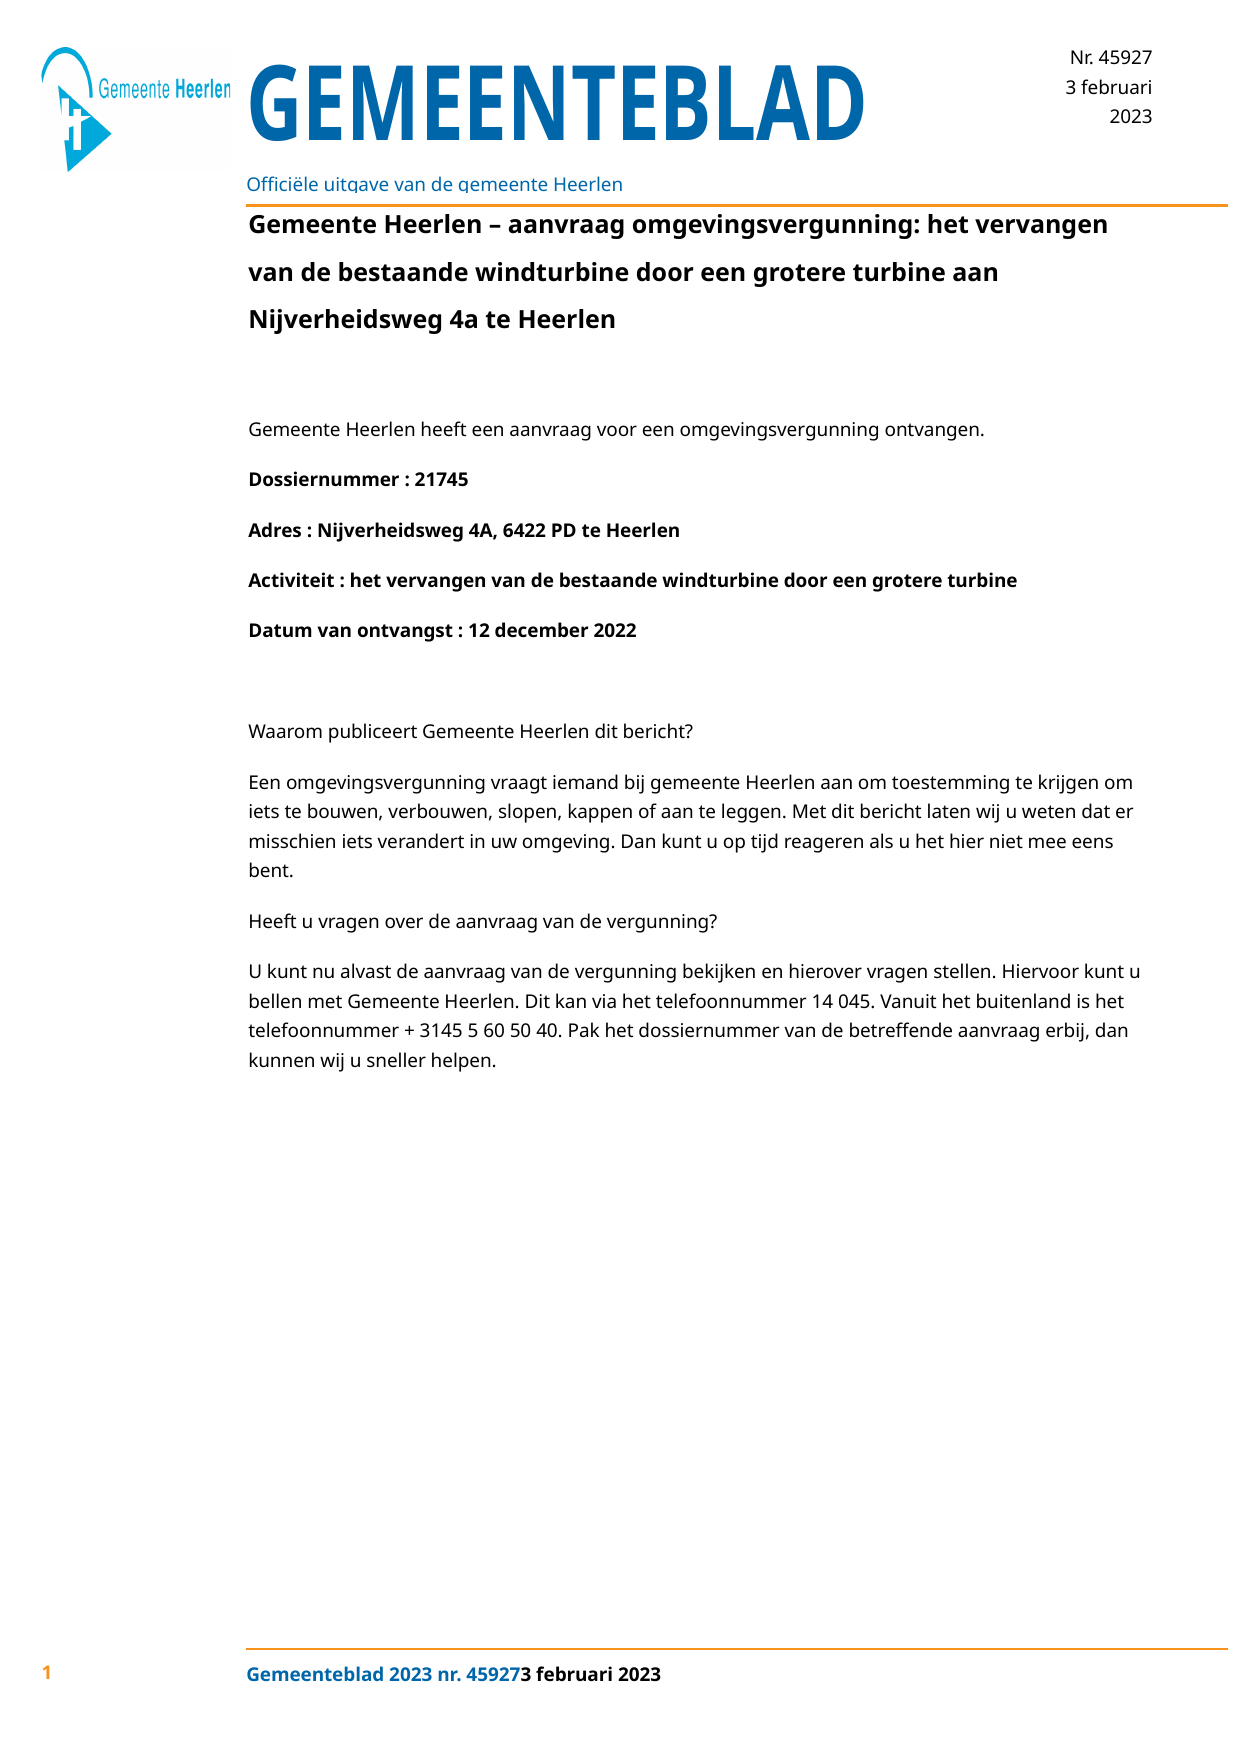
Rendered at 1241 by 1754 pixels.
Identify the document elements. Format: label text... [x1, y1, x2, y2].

text Een omgevingsvergunning vraagt iemand bij gemeente Heerlen aan om toestemming te krijgen om iets te bouwen, verbouwen, slopen, kappen of aan te leggen. Met dit bericht laten wij u weten dat er misschien iets verandert in uw omgeving. Dan kunt u op tijd reageren als u het hier niet mee eens bent. [248, 769, 1152, 883]
text Adres : Nijverheidsweg 4A, 6422 PD te Heerlen [248, 517, 1152, 542]
picture [41, 47, 231, 172]
text Gemeente Heerlen – aanvraag omgevingsvergunning: het vervangen van de bestaande windturbine door een grotere turbine aan Nijverheidsweg 4a te Heerlen [248, 207, 1152, 336]
text Gemeente Heerlen heeft een aanvraag voor een omgevingsvergunning ontvangen. [248, 416, 1152, 442]
text Activiteit : het vervangen van de bestaande windturbine door een grotere turbine [248, 567, 1152, 593]
text Datum van ontvangst : 12 december 2022 [248, 618, 1152, 643]
picture [41, 47, 59, 70]
text Dossiernummer : 21745 [248, 466, 1152, 492]
text U kunt nu alvast de aanvraag van de vergunning bekijken en hierover vragen stellen. Hiervoor kunt u bellen met Gemeente Heerlen. Dit kan via het telefoonnummer 14 045. Vanuit het buitenland is het telefoonnummer + 3145 5 60 50 40. Pak het dossiernummer van de betreffende aanvraag erbij, dan kunnen wij u sneller helpen. [248, 958, 1152, 1073]
text Waarom publiceert Gemeente Heerlen dit bericht? [248, 718, 1152, 744]
text Heeft u vragen over de aanvraag van de vergunning? [248, 908, 1152, 934]
